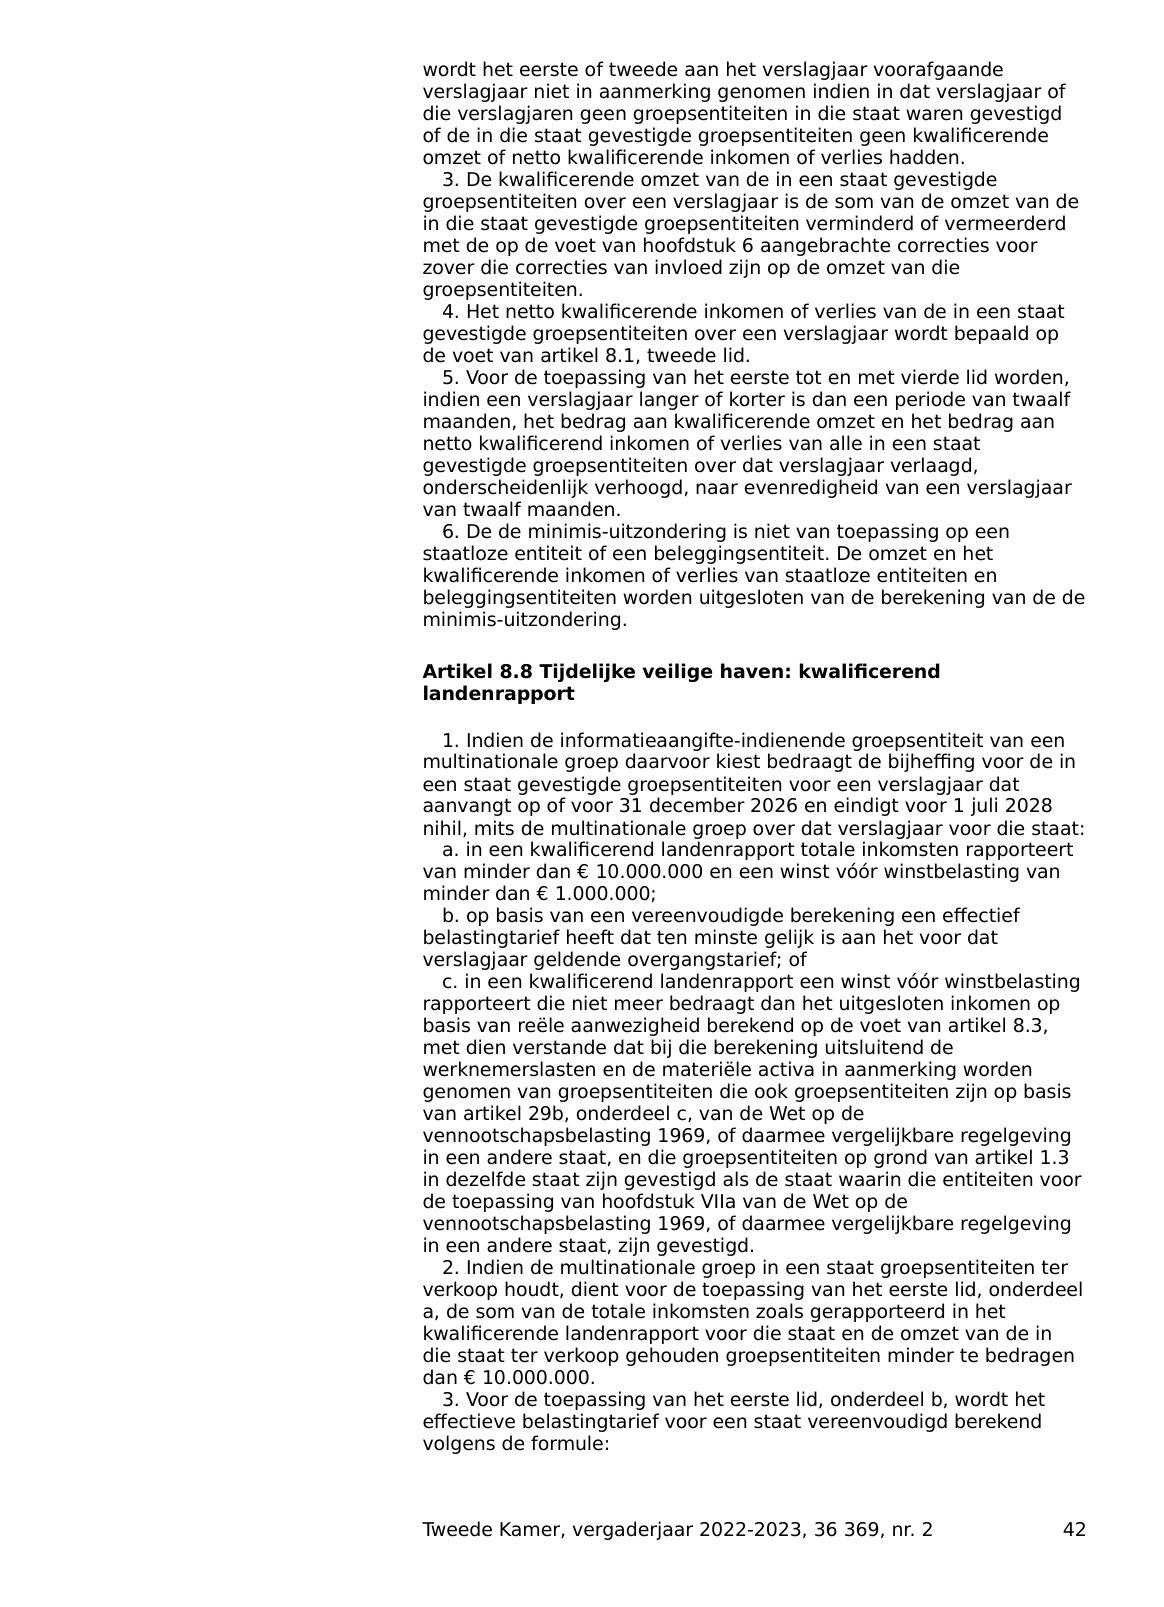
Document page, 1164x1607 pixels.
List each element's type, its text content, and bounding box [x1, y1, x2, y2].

text 3. De kwalificerende omzet van de in een staat gevestigde groepsentiteiten over een verslagjaar is de som van de omzet van de in die staat gevestigde groepsentiteiten verminderd of vermeerderd met de op de voet van hoofdstuk 6 aangebrachte correcties voor zover die correcties van invloed zijn op de omzet van die groepsentiteiten. [422, 169, 1087, 301]
text 2. Indien de multinationale groep in een staat groepsentiteiten ter verkoop houdt, dient voor de toepassing van het eerste lid, onderdeel a, de som van de totale inkomsten zoals gerapporteerd in het kwalificerende landenrapport voor die staat en de omzet van de in die staat ter verkoop gehouden groepsentiteiten minder te bedragen dan € 10.000.000. [422, 1257, 1087, 1389]
text a. in een kwalificerend landenrapport totale inkomsten rapporteert van minder dan € 10.000.000 en een winst vóór winstbelasting van minder dan € 1.000.000; [422, 839, 1087, 905]
text b. op basis van een vereenvoudigde berekening een effectief belastingtarief heeft dat ten minste gelijk is aan het voor dat verslagjaar geldende overgangstarief; of [422, 905, 1087, 971]
text 4. Het netto kwalificerende inkomen of verlies van de in een staat gevestigde groepsentiteiten over een verslagjaar wordt bepaald op de voet van artikel 8.1, tweede lid. [422, 301, 1087, 367]
text wordt het eerste of tweede aan het verslagjaar voorafgaande verslagjaar niet in aanmerking genomen indien in dat verslagjaar of die verslagjaren geen groepsentiteiten in die staat waren gevestigd of de in die staat gevestigde groepsentiteiten geen kwalificerende omzet of netto kwalificerende inkomen of verlies hadden. [422, 59, 1087, 169]
text 5. Voor de toepassing van het eerste tot en met vierde lid worden, indien een verslagjaar langer of korter is dan een periode van twaalf maanden, het bedrag aan kwalificerende omzet en het bedrag aan netto kwalificerend inkomen of verlies van alle in een staat gevestigde groepsentiteiten over dat verslagjaar verlaagd, onderscheidenlijk verhoogd, naar evenredigheid van een verslagjaar van twaalf maanden. [422, 367, 1087, 521]
text c. in een kwalificerend landenrapport een winst vóór winstbelasting rapporteert die niet meer bedraagt dan het uitgesloten inkomen op basis van reële aanwezigheid berekend op de voet van artikel 8.3, met dien verstande dat bij die berekening uitsluitend de werknemerslasten en de materiële activa in aanmerking worden genomen van groepsentiteiten die ook groepsentiteiten zijn op basis van artikel 29b, onderdeel c, van de Wet op de vennootschapsbelasting 1969, of daarmee vergelijkbare regelgeving in een andere staat, en die groepsentiteiten op grond van artikel 1.3 in dezelfde staat zijn gevestigd als de staat waarin die entiteiten voor de toepassing van hoofdstuk VIIa van de Wet op de vennootschapsbelasting 1969, of daarmee vergelijkbare regelgeving in een andere staat, zijn gevestigd. [422, 971, 1087, 1257]
text 3. Voor de toepassing van het eerste lid, onderdeel b, wordt het effectieve belastingtarief voor een staat vereenvoudigd berekend volgens de formule: [422, 1389, 1087, 1455]
text 6. De de minimis-uitzondering is niet van toepassing op een staatloze entiteit of een beleggingsentiteit. De omzet en het kwalificerende inkomen of verlies van staatloze entiteiten en beleggingsentiteiten worden uitgesloten van de berekening van de de minimis-uitzondering. [422, 521, 1087, 631]
text 1. Indien de informatieaangifte-indienende groepsentiteit van een multinationale groep daarvoor kiest bedraagt de bijheffing voor de in een staat gevestigde groepsentiteiten voor een verslagjaar dat aanvangt op of voor 31 december 2026 en eindigt voor 1 juli 2028 nihil, mits de multinationale groep over dat verslagjaar voor die staat: [422, 729, 1087, 839]
subtitle Artikel 8.8 Tijdelijke veilige haven: kwalificerend landenrapport [422, 661, 1087, 704]
